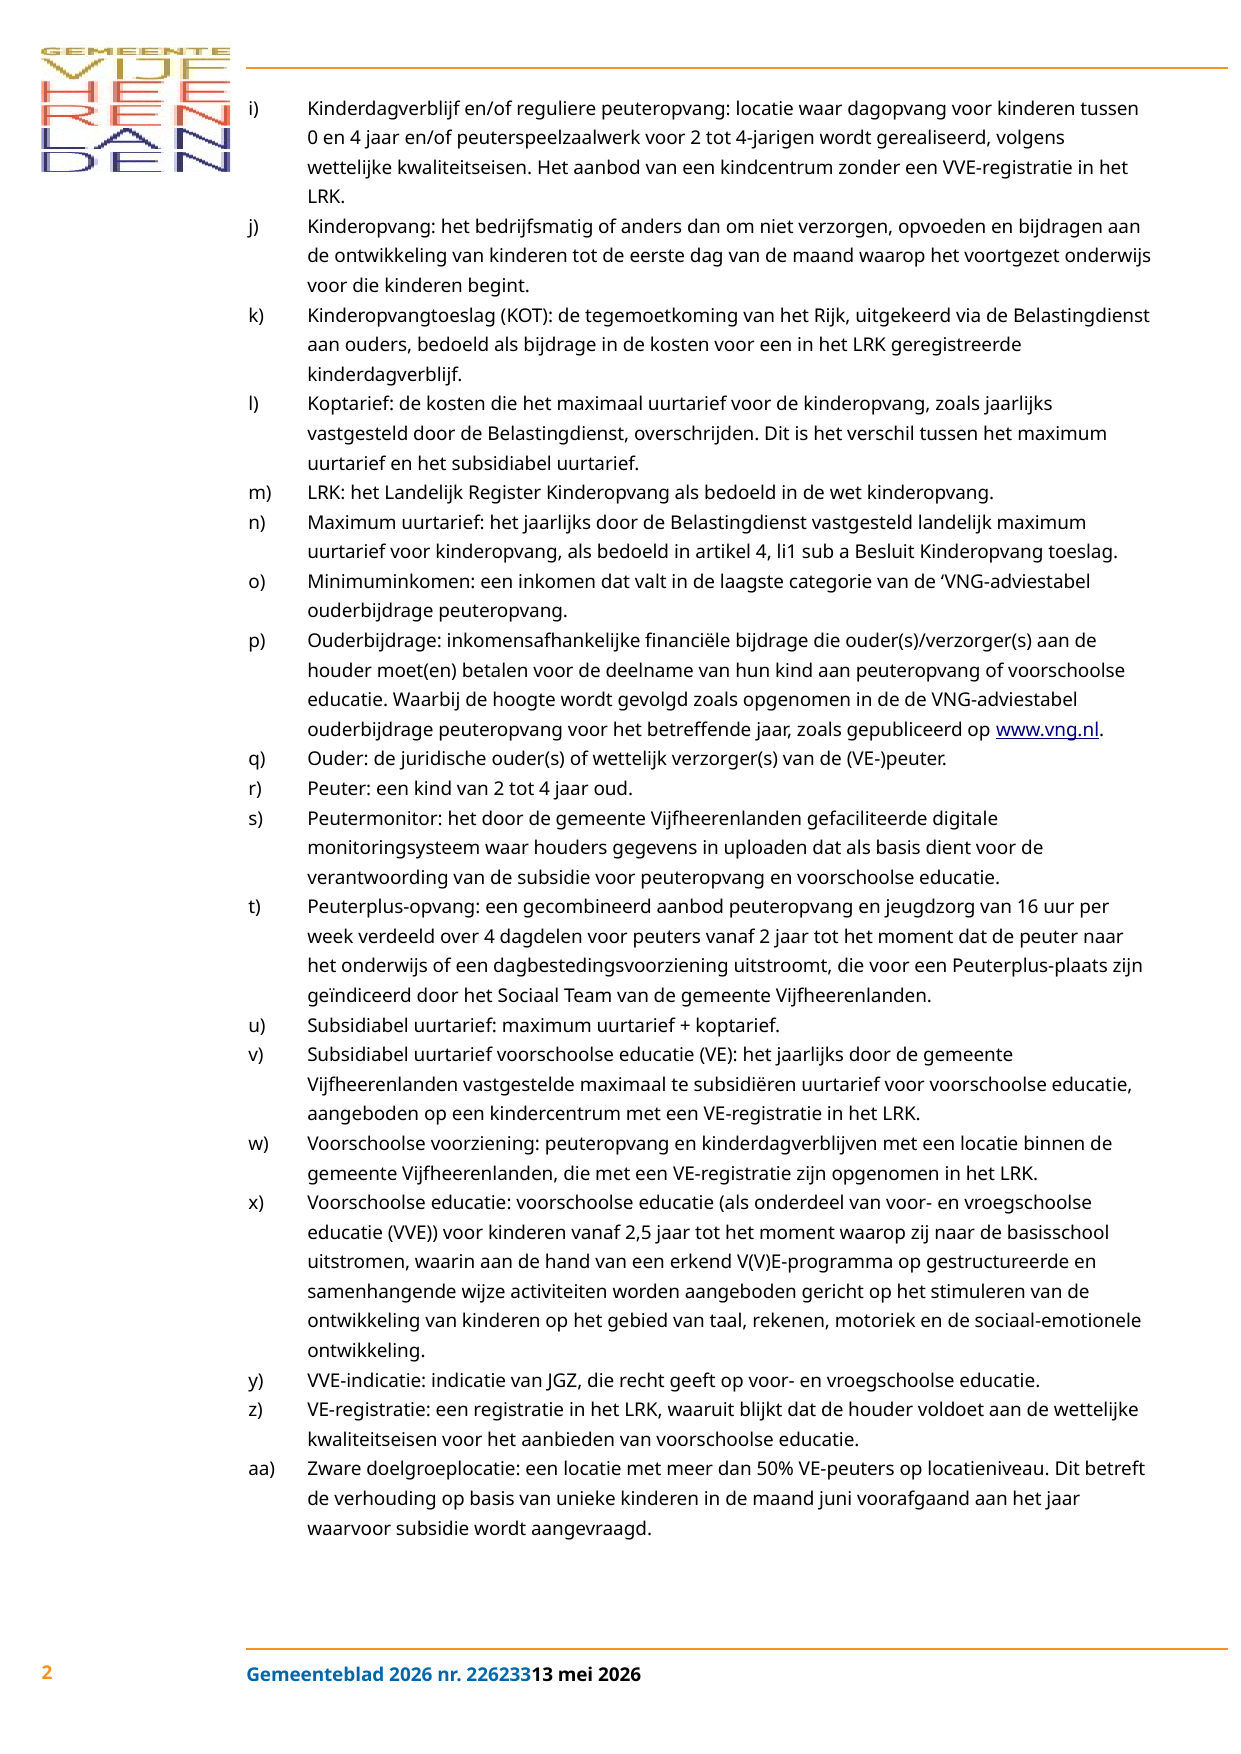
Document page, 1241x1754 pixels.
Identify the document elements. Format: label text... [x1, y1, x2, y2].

list Kinderopvang: het bedrijfsmatig of anders dan om niet verzorgen, opvoeden en bijdragen aan de ontwikkeling van kinderen tot de eerste dag van de maand waarop het voortgezet onderwijs voor die kinderen begint. [248, 213, 1152, 298]
list Kinderopvangtoeslag (KOT): de tegemoetkoming van het Rijk, uitgekeerd via de Belastingdienst aan ouders, bedoeld als bijdrage in de kosten voor een in het LRK geregistreerde kinderdagverblijf. [248, 302, 1152, 387]
list Peutermonitor: het door de gemeente Vijfheerenlanden gefaciliteerde digitale monitoringsysteem waar houders gegevens in uploaden dat als basis dient voor de verantwoording van de subsidie voor peuteropvang en voorschoolse educatie. [248, 805, 1152, 890]
list Koptarief: de kosten die het maximaal uurtarief voor de kinderopvang, zoals jaarlijks vastgesteld door de Belastingdienst, overschrijden. Dit is het verschil tussen het maximum uurtarief en het subsidiabel uurtarief. [248, 391, 1152, 476]
list Ouderbijdrage: inkomensafhankelijke financiële bijdrage die ouder(s)/verzorger(s) aan de houder moet(en) betalen voor de deelname van hun kind aan peuteropvang of voorschoolse educatie. Waarbij de hoogte wordt gevolgd zoals opgenomen in de de VNG-adviestabel ouderbijdrage peuteropvang voor het betreffende jaar, zoals gepubliceerd op www.vng.nl. [248, 627, 1152, 742]
picture [41, 47, 231, 172]
list Maximum uurtarief: het jaarlijks door de Belastingdienst vastgesteld landelijk maximum uurtarief voor kinderopvang, als bedoeld in artikel 4, li1 sub a Besluit Kinderopvang toeslag. [248, 509, 1152, 564]
list Subsidiabel uurtarief voorschoolse educatie (VE): het jaarlijks door de gemeente Vijfheerenlanden vastgestelde maximaal te subsidiëren uurtarief voor voorschoolse educatie, aangeboden op een kindercentrum met een VE-registratie in het LRK. [248, 1041, 1152, 1126]
list Subsidiabel uurtarief: maximum uurtarief + koptarief. [248, 1012, 1152, 1038]
list Kinderdagverblijf en/of reguliere peuteropvang: locatie waar dagopvang voor kinderen tussen 0 en 4 jaar en/of peuterspeelzaalwerk voor 2 tot 4-jarigen wordt gerealiseerd, volgens wettelijke kwaliteitseisen. Het aanbod van een kindcentrum zonder een VVE-registratie in het LRK. [248, 95, 1152, 209]
list VVE-indicatie: indicatie van JGZ, die recht geeft op voor- en vroegschoolse educatie. [248, 1367, 1152, 1393]
list Ouder: de juridische ouder(s) of wettelijk verzorger(s) van de (VE-)peuter. [248, 746, 1152, 771]
list Minimuminkomen: een inkomen dat valt in de laagste categorie van de ‘VNG-adviestabel ouderbijdrage peuteropvang. [248, 568, 1152, 623]
list Peuterplus-opvang: een gecombineerd aanbod peuteropvang en jeugdzorg van 16 uur per week verdeeld over 4 dagdelen voor peuters vanaf 2 jaar tot het moment dat de peuter naar het onderwijs of een dagbestedingsvoorziening uitstroomt, die voor een Peuterplus-plaats zijn geïndiceerd door het Sociaal Team van de gemeente Vijfheerenlanden. [248, 893, 1152, 1008]
list Voorschoolse educatie: voorschoolse educatie (als onderdeel van voor- en vroegschoolse educatie (VVE)) voor kinderen vanaf 2,5 jaar tot het moment waarop zij naar de basisschool uitstromen, waarin aan de hand van een erkend V(V)E-programma op gestructureerde en samenhangende wijze activiteiten worden aangeboden gericht op het stimuleren van de ontwikkeling van kinderen op het gebied van taal, rekenen, motoriek en de sociaal-emotionele ontwikkeling. [248, 1189, 1152, 1363]
list LRK: het Landelijk Register Kinderopvang als bedoeld in de wet kinderopvang. [248, 479, 1152, 505]
list Peuter: een kind van 2 tot 4 jaar oud. [248, 775, 1152, 801]
list VE-registratie: een registratie in het LRK, waaruit blijkt dat de houder voldoet aan de wettelijke kwaliteitseisen voor het aanbieden van voorschoolse educatie. [248, 1396, 1152, 1452]
list Voorschoolse voorziening: peuteropvang en kinderdagverblijven met een locatie binnen de gemeente Vijfheerenlanden, die met een VE-registratie zijn opgenomen in het LRK. [248, 1130, 1152, 1186]
list Zware doelgroeplocatie: een locatie met meer dan 50% VE-peuters op locatieniveau. Dit betreft de verhouding op basis van unieke kinderen in de maand juni voorafgaand aan het jaar waarvoor subsidie wordt aangevraagd. [248, 1456, 1152, 1541]
